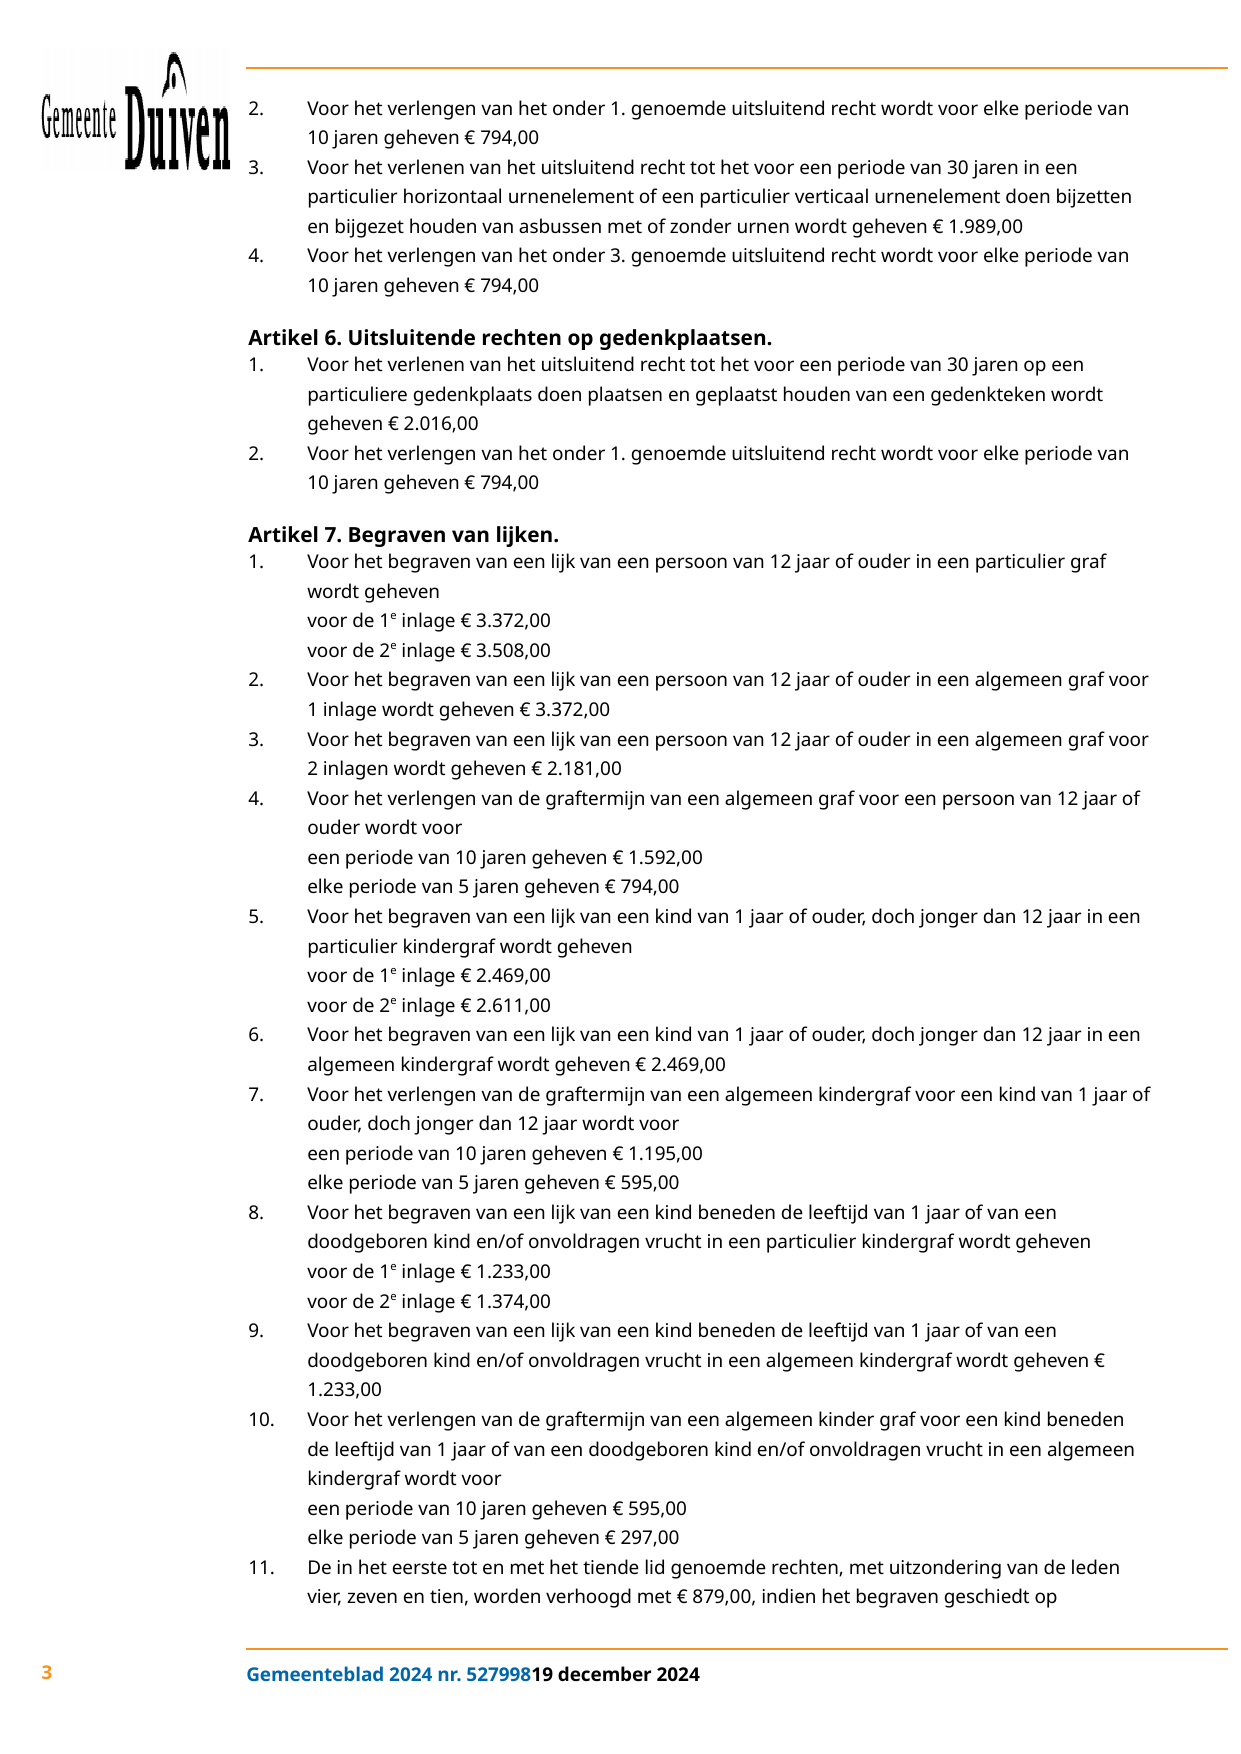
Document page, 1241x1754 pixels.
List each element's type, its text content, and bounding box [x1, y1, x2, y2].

list voor de 1e inlage € 1.233,00 [248, 1258, 1152, 1284]
list De in het eerste tot en met het tiende lid genoemde rechten, met uitzondering van de leden vier, zeven en tien, worden verhoogd met € 879,00, indien het begraven geschiedt op [248, 1554, 1152, 1609]
list voor de 2e inlage € 1.374,00 [248, 1288, 1152, 1314]
picture [41, 47, 231, 172]
list Voor het begraven van een lijk van een persoon van 12 jaar of ouder in een algemeen graf voor 1 inlage wordt geheven € 3.372,00 [248, 667, 1152, 722]
list Voor het begraven van een lijk van een kind van 1 jaar of ouder, doch jonger dan 12 jaar in een particulier kindergraf wordt geheven [248, 903, 1152, 959]
list Voor het begraven van een lijk van een kind van 1 jaar of ouder, doch jonger dan 12 jaar in een algemeen kindergraf wordt geheven € 2.469,00 [248, 1022, 1152, 1077]
list een periode van 10 jaren geheven € 1.195,00 [248, 1140, 1152, 1166]
list voor de 2e inlage € 3.508,00 [248, 637, 1152, 663]
text Artikel 6. Uitsluitende rechten op gedenkplaatsen. [248, 323, 1152, 351]
list Voor het verlenen van het uitsluitend recht tot het voor een periode van 30 jaren op een particuliere gedenkplaats doen plaatsen en geplaatst houden van een gedenkteken wordt geheven € 2.016,00 [248, 351, 1152, 436]
list Voor het verlengen van de graftermijn van een algemeen kindergraf voor een kind van 1 jaar of ouder, doch jonger dan 12 jaar wordt voor [248, 1081, 1152, 1136]
list Voor het begraven van een lijk van een persoon van 12 jaar of ouder in een algemeen graf voor 2 inlagen wordt geheven € 2.181,00 [248, 726, 1152, 781]
list Voor het begraven van een lijk van een kind beneden de leeftijd van 1 jaar of van een doodgeboren kind en/of onvoldragen vrucht in een algemeen kindergraf wordt geheven € 1.233,00 [248, 1317, 1152, 1402]
list Voor het verlengen van het onder 1. genoemde uitsluitend recht wordt voor elke periode van 10 jaren geheven € 794,00 [248, 440, 1152, 495]
list Voor het begraven van een lijk van een kind beneden de leeftijd van 1 jaar of van een doodgeboren kind en/of onvoldragen vrucht in een particulier kindergraf wordt geheven [248, 1199, 1152, 1254]
list voor de 1e inlage € 3.372,00 [248, 607, 1152, 633]
list elke periode van 5 jaren geheven € 595,00 [248, 1169, 1152, 1195]
list een periode van 10 jaren geheven € 1.592,00 [248, 844, 1152, 870]
list elke periode van 5 jaren geheven € 794,00 [248, 874, 1152, 899]
list voor de 1e inlage € 2.469,00 [248, 962, 1152, 988]
text Artikel 7. Begraven van lijken. [248, 520, 1152, 548]
list voor de 2e inlage € 2.611,00 [248, 992, 1152, 1018]
list Voor het verlengen van het onder 3. genoemde uitsluitend recht wordt voor elke periode van 10 jaren geheven € 794,00 [248, 243, 1152, 298]
list een periode van 10 jaren geheven € 595,00 [248, 1495, 1152, 1521]
list Voor het verlengen van het onder 1. genoemde uitsluitend recht wordt voor elke periode van 10 jaren geheven € 794,00 [248, 95, 1152, 150]
list elke periode van 5 jaren geheven € 297,00 [248, 1524, 1152, 1550]
list Voor het verlengen van de graftermijn van een algemeen kinder graf voor een kind beneden de leeftijd van 1 jaar of van een doodgeboren kind en/of onvoldragen vrucht in een algemeen kindergraf wordt voor [248, 1406, 1152, 1491]
list Voor het verlengen van de graftermijn van een algemeen graf voor een persoon van 12 jaar of ouder wordt voor [248, 785, 1152, 840]
list Voor het verlenen van het uitsluitend recht tot het voor een periode van 30 jaren in een particulier horizontaal urnenelement of een particulier verticaal urnenelement doen bijzetten en bijgezet houden van asbussen met of zonder urnen wordt geheven € 1.989,00 [248, 154, 1152, 239]
list Voor het begraven van een lijk van een persoon van 12 jaar of ouder in een particulier graf wordt geheven [248, 548, 1152, 604]
